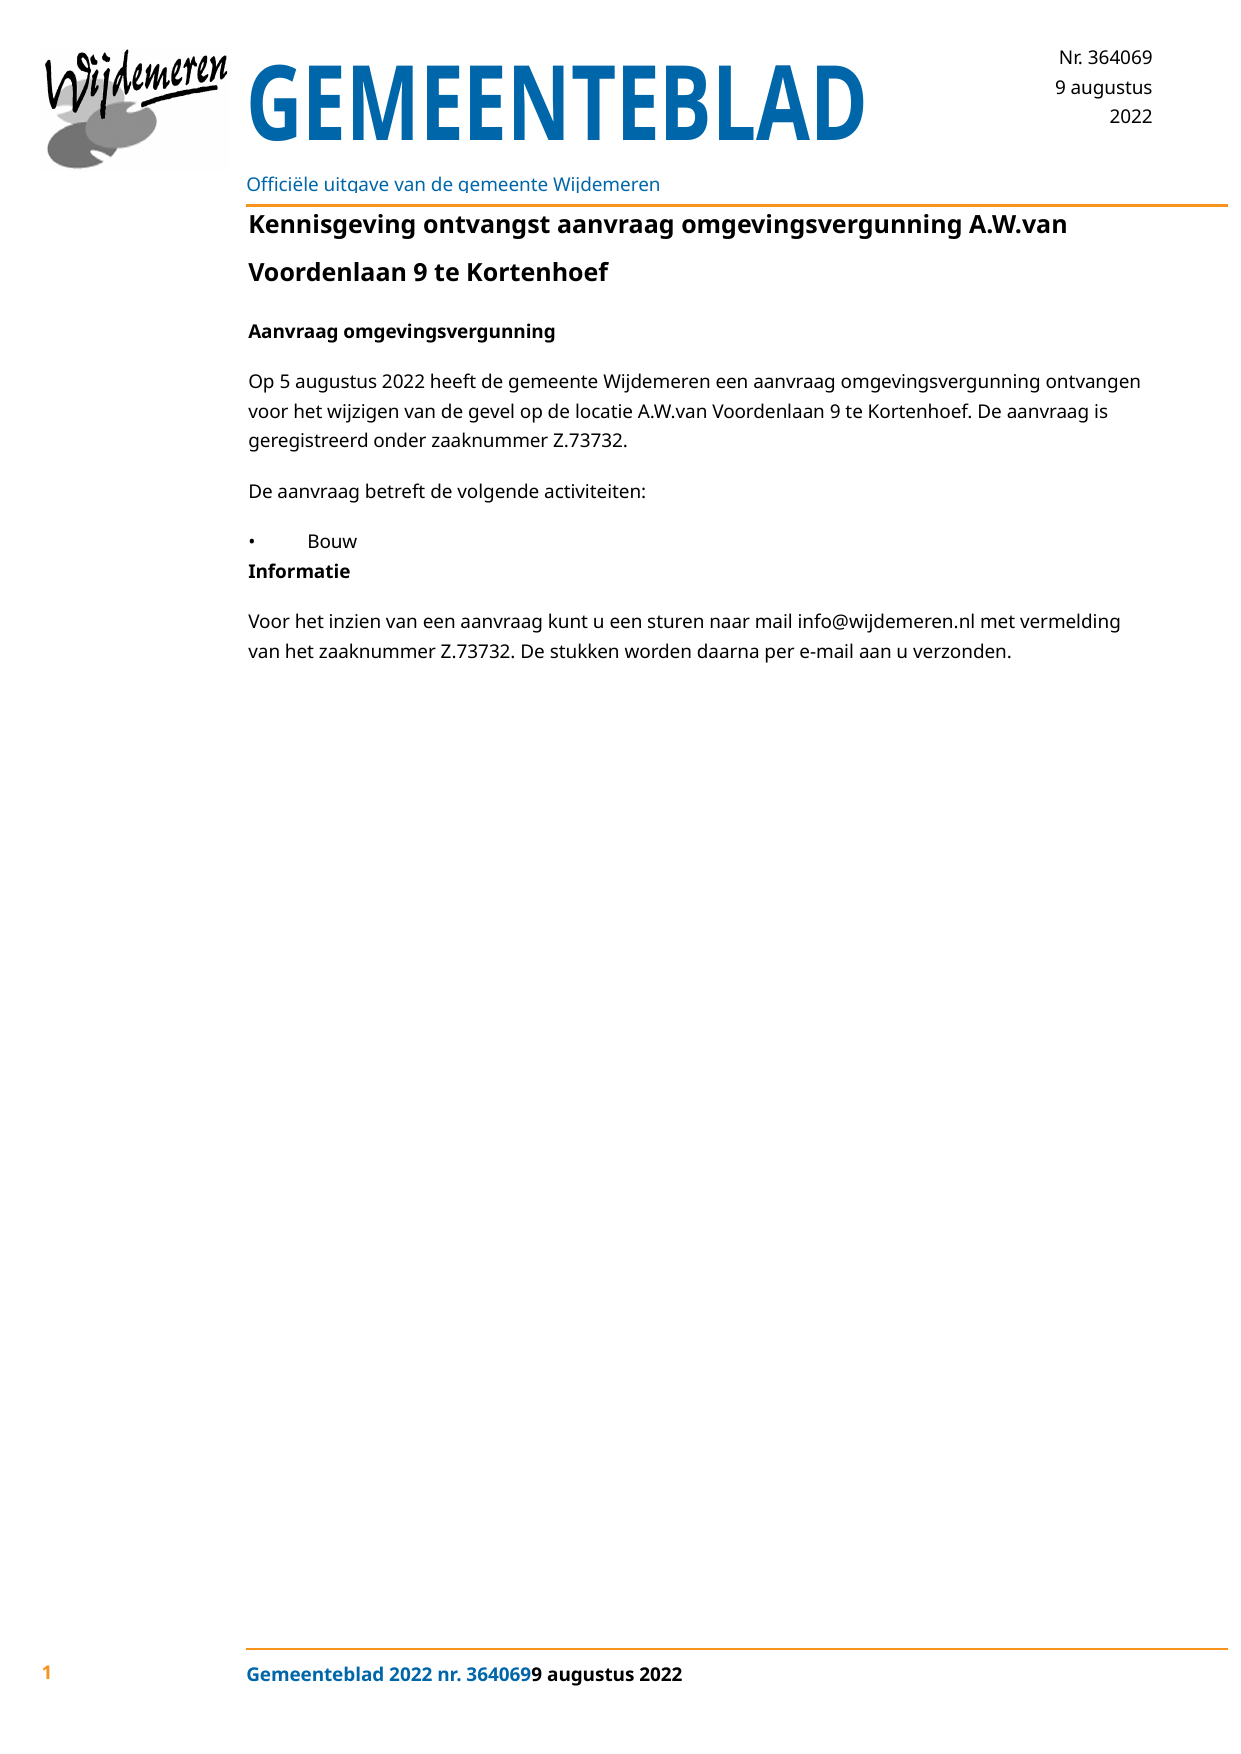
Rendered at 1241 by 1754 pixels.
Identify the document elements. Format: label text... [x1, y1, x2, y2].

picture [41, 47, 231, 172]
text De aanvraag betreft de volgende activiteiten: [248, 478, 1152, 504]
text Aanvraag omgevingsvergunning [248, 318, 1152, 344]
text Voor het inzien van een aanvraag kunt u een sturen naar mail info@wijdemeren.nl met vermelding van het zaaknummer Z.73732. De stukken worden daarna per e-mail aan u verzonden. [248, 608, 1152, 664]
text Kennisgeving ontvangst aanvraag omgevingsvergunning A.W.van Voordenlaan 9 te Kortenhoef [248, 207, 1152, 288]
list Bouw [248, 528, 1152, 554]
text Informatie [248, 558, 1152, 584]
text Op 5 augustus 2022 heeft de gemeente Wijdemeren een aanvraag omgevingsvergunning ontvangen voor het wijzigen van de gevel op de locatie A.W.van Voordenlaan 9 te Kortenhoef. De aanvraag is geregistreerd onder zaaknummer Z.73732. [248, 368, 1152, 453]
